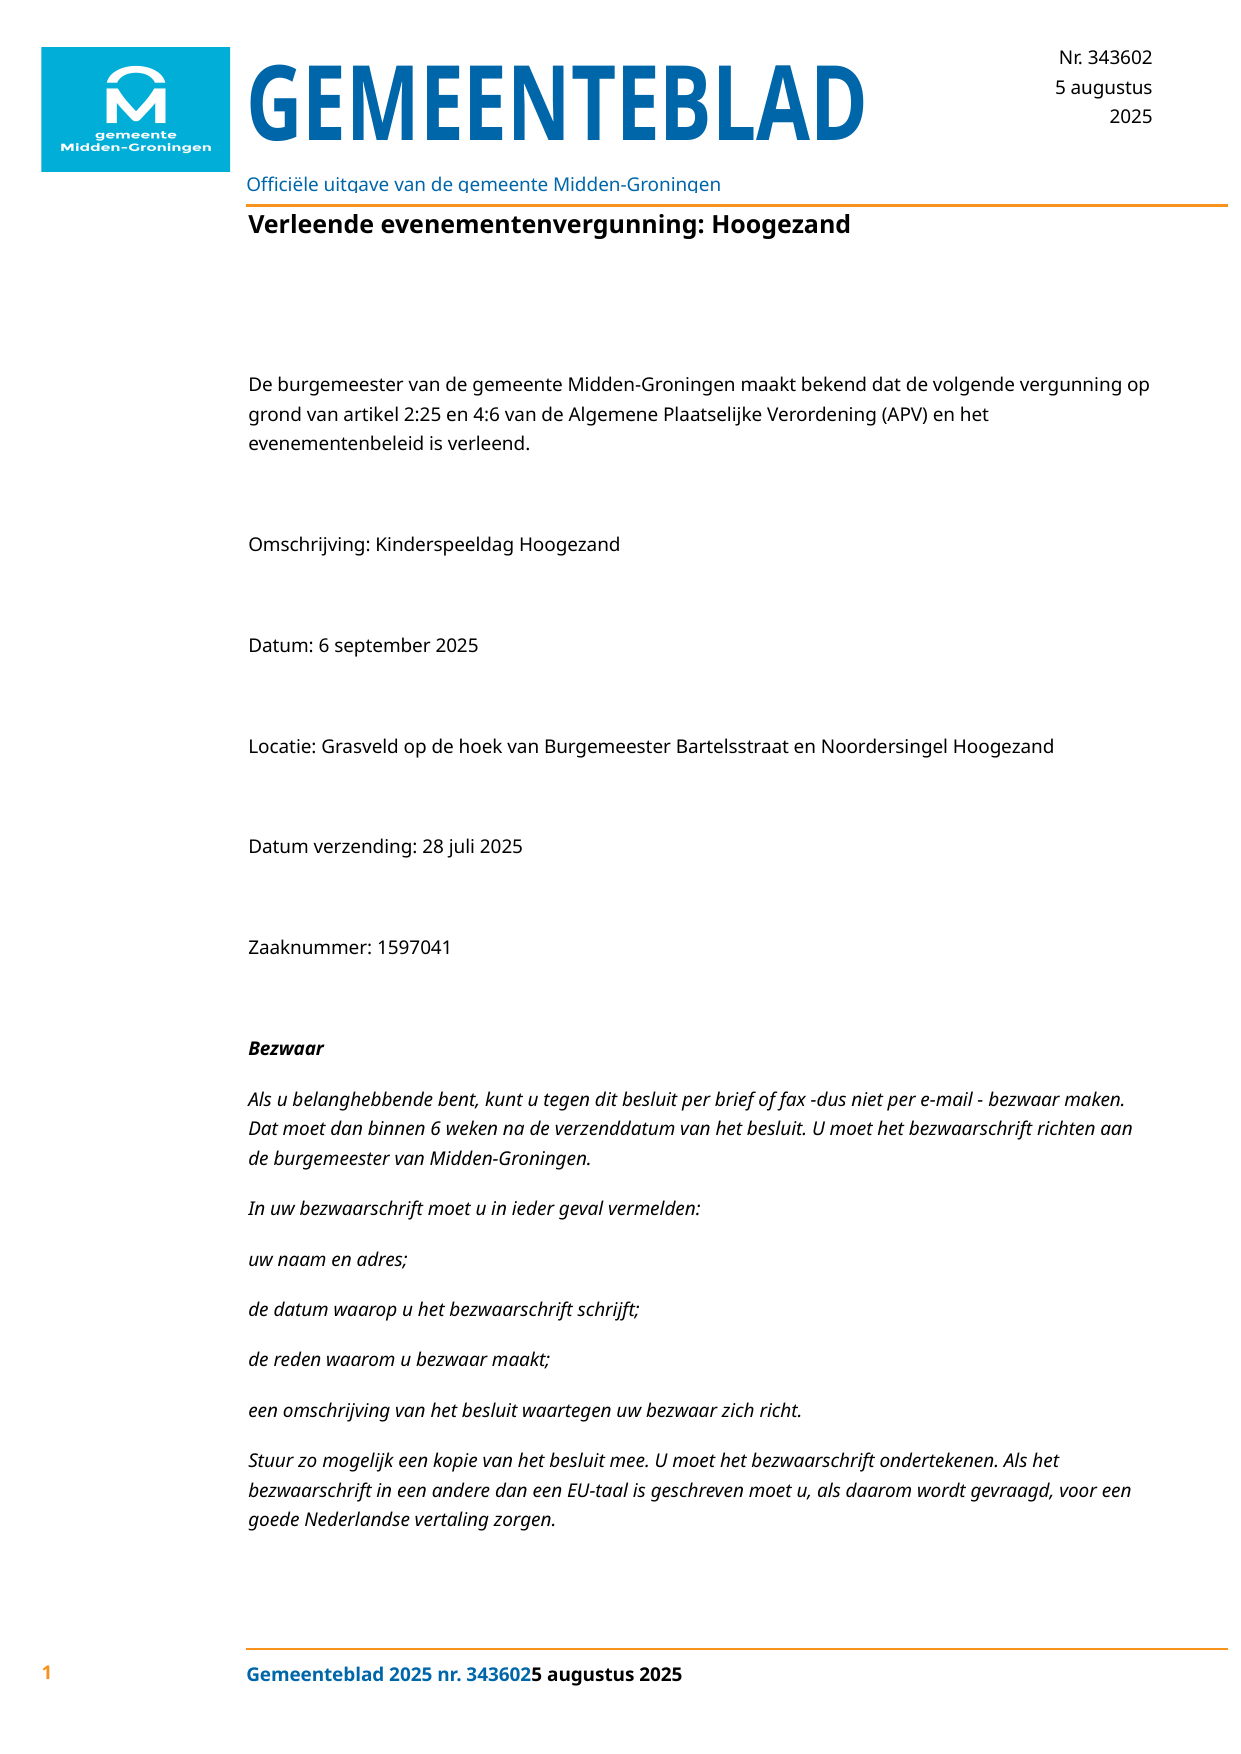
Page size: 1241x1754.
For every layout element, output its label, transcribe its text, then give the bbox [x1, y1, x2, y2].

text Locatie: Grasveld op de hoek van Burgemeester Bartelsstraat en Noordersingel Hoogezand [248, 733, 1152, 758]
picture [184, 146, 190, 153]
picture [108, 66, 164, 82]
text de datum waarop u het bezwaarschrift schrijft; [248, 1296, 1152, 1322]
text Omschrijving: Kinderspeeldag Hoogezand [248, 531, 1152, 557]
text Zaaknummer: 1597041 [248, 934, 1152, 960]
text Verleende evenementenvergunning: Hoogezand [248, 207, 1152, 241]
text een omschrijving van het besluit waartegen uw bezwaar zich richt. [248, 1397, 1152, 1423]
text de reden waarom u bezwaar maakt; [248, 1347, 1152, 1372]
text Als u belanghebbende bent, kunt u tegen dit besluit per brief of fax -dus niet per e-mail - bezwaar maken. Dat moet dan binnen 6 weken na de verzenddatum van het besluit. U moet het bezwaarschrift richten aan de burgemeester van Midden-Groningen. [248, 1086, 1152, 1171]
text Stuur zo mogelijk een kopie van het besluit mee. U moet het bezwaarschrift ondertekenen. Als het bezwaarschrift in een andere dan een EU-taal is geschreven moet u, als daarom wordt gevraagd, voor een goede Nederlandse vertaling zorgen. [248, 1447, 1152, 1532]
text In uw bezwaarschrift moet u in ieder geval vermelden: [248, 1195, 1152, 1221]
text Datum: 6 september 2025 [248, 632, 1152, 658]
picture [107, 89, 165, 122]
text Bezwaar [248, 1035, 1152, 1061]
text De burgemeester van de gemeente Midden-Groningen maakt bekend dat de volgende vergunning op grond van artikel 2:25 en 4:6 van de Algemene Plaatselijke Verordening (APV) en het evenementenbeleid is verleend. [248, 371, 1152, 456]
text uw naam en adres; [248, 1246, 1152, 1271]
text Datum verzending: 28 juli 2025 [248, 834, 1152, 859]
